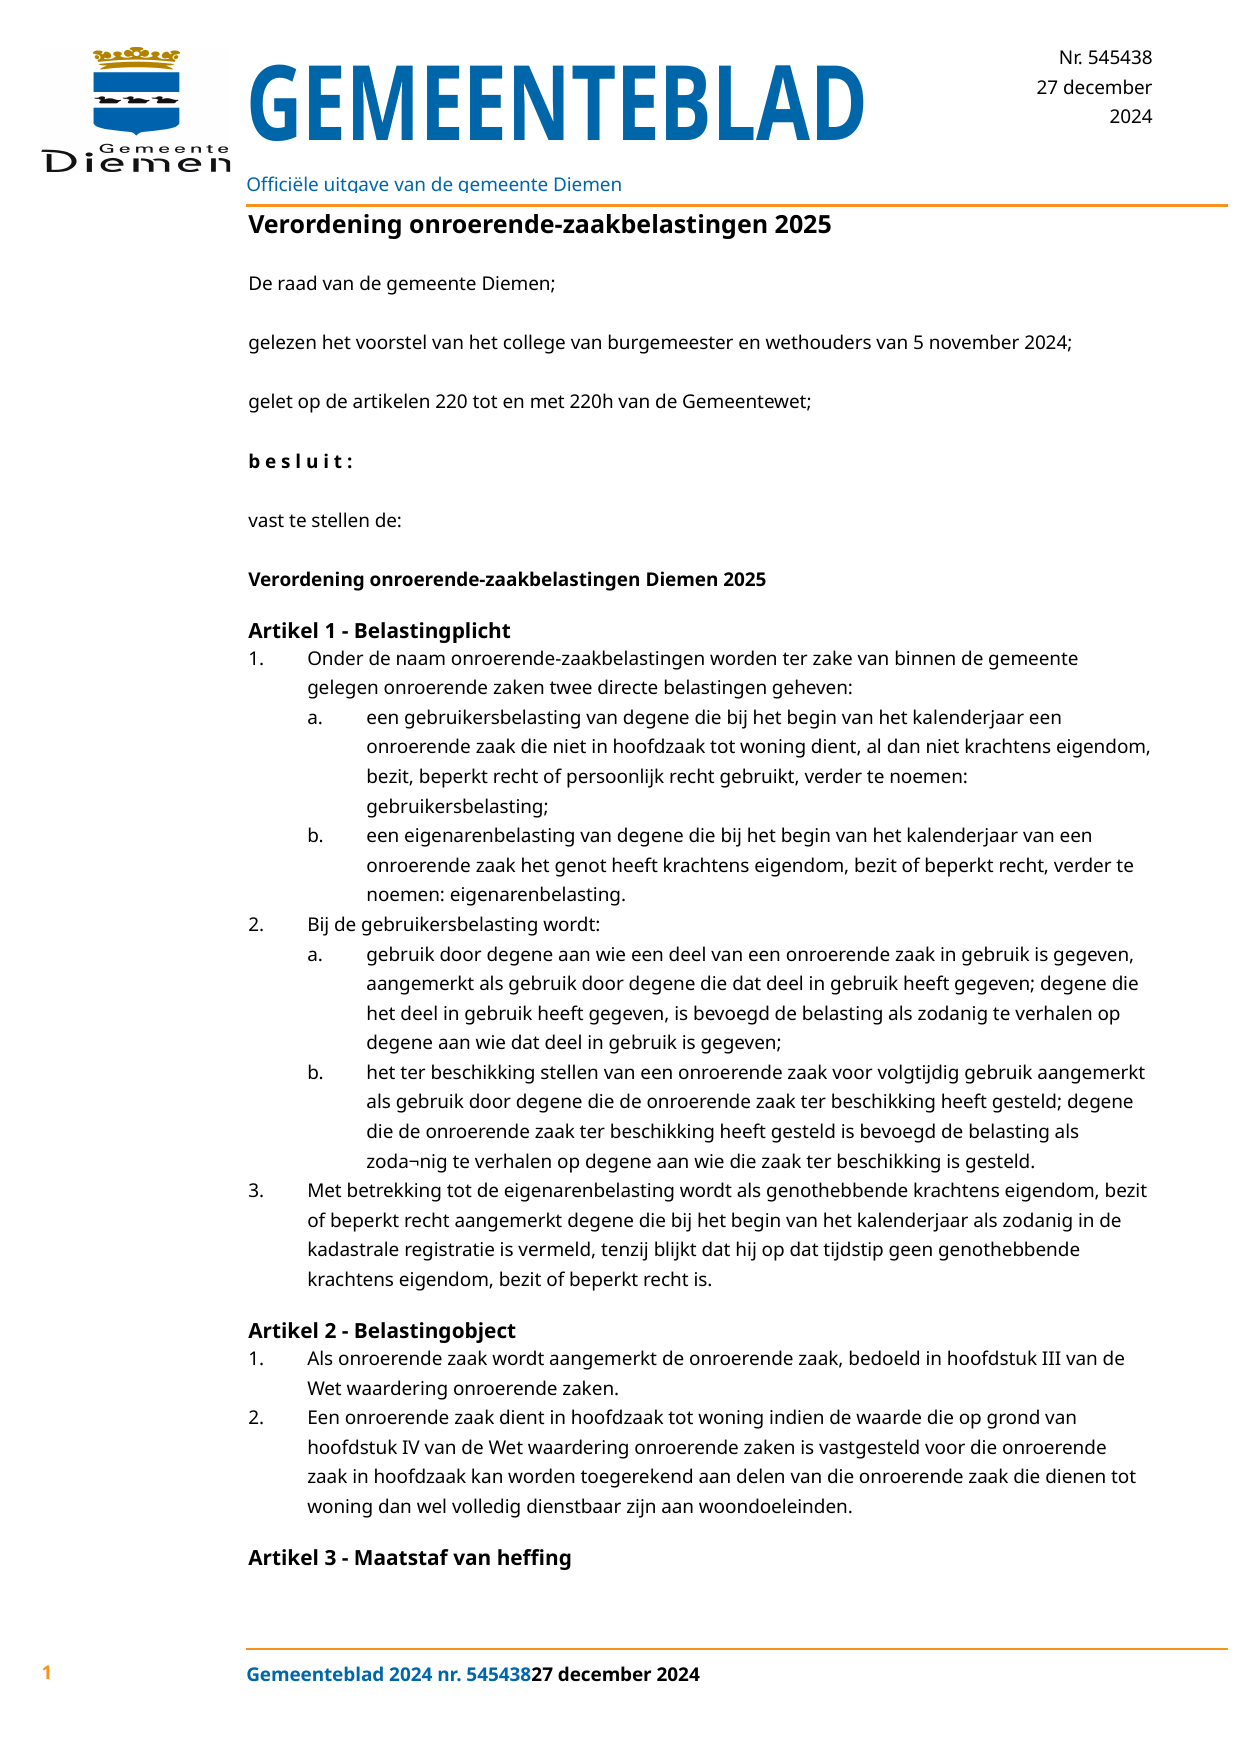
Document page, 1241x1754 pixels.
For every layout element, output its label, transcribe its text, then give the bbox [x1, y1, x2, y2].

text gelet op de artikelen 220 tot en met 220h van de Gemeentewet; [248, 389, 1152, 414]
text De raad van de gemeente Diemen; [248, 270, 1152, 296]
list Als onroerende zaak wordt aangemerkt de onroerende zaak, bedoeld in hoofdstuk III van de Wet waardering onroerende zaken. [248, 1345, 1152, 1400]
list Bij de gebruikersbelasting wordt: [248, 911, 1152, 937]
list een eigenarenbelasting van degene die bij het begin van het kalenderjaar van een onroerende zaak het genot heeft krachtens eigendom, bezit of beperkt recht, verder te noemen: eigenarenbelasting. [307, 822, 1152, 907]
text gelezen het voorstel van het college van burgemeester en wethouders van 5 november 2024; [248, 329, 1152, 355]
list gebruik door degene aan wie een deel van een onroerende zaak in gebruik is gegeven, aangemerkt als gebruik door degene die dat deel in gebruik heeft gegeven; degene die het deel in gebruik heeft gegeven, is bevoegd de belasting als zodanig te verhalen op degene aan wie dat deel in gebruik is gegeven; [307, 941, 1152, 1055]
text Verordening onroerende-zaakbelastingen 2025 [248, 207, 1152, 241]
list Met betrekking tot de eigenarenbelasting wordt als genothebbende krachtens eigendom, bezit of beperkt recht aangemerkt degene die bij het begin van het kalenderjaar als zodanig in de kadastrale registratie is vermeld, tenzij blijkt dat hij op dat tijdstip geen genothebbende krachtens eigendom, bezit of beperkt recht is. [248, 1177, 1152, 1292]
list een gebruikersbelasting van degene die bij het begin van het kalenderjaar een onroerende zaak die niet in hoofdzaak tot woning dient, al dan niet krachtens eigendom, bezit, beperkt recht of persoonlijk recht gebruikt, verder te noemen: gebruikersbelasting; [307, 704, 1152, 819]
list het ter beschikking stellen van een onroerende zaak voor volgtijdig gebruik aangemerkt als gebruik door degene die de onroerende zaak ter beschikking heeft gesteld; degene die de onroerende zaak ter beschikking heeft gesteld is bevoegd de belasting als zoda¬nig te verhalen op degene aan wie die zaak ter beschikking is gesteld. [307, 1059, 1152, 1174]
text vast te stellen de: [248, 507, 1152, 533]
list Onder de naam onroerende-zaakbelastingen worden ter zake van binnen de gemeente gelegen onroerende zaken twee directe belastingen geheven: [248, 645, 1152, 700]
picture [41, 47, 231, 172]
text Artikel 3 - Maatstaf van heffing [248, 1543, 1152, 1572]
text Artikel 2 - Belastingobject [248, 1317, 1152, 1345]
list Een onroerende zaak dient in hoofdzaak tot woning indien de waarde die op grond van hoofdstuk IV van de Wet waardering onroerende zaken is vastgesteld voor die onroerende zaak in hoofdzaak kan worden toegerekend aan delen van die onroerende zaak die dienen tot woning dan wel volledig dienstbaar zijn aan woondoeleinden. [248, 1404, 1152, 1519]
text Artikel 1 - Belastingplicht [248, 617, 1152, 645]
text b e s l u i t : [248, 448, 1152, 473]
text Verordening onroerende-zaakbelastingen Diemen 2025 [248, 566, 1152, 592]
